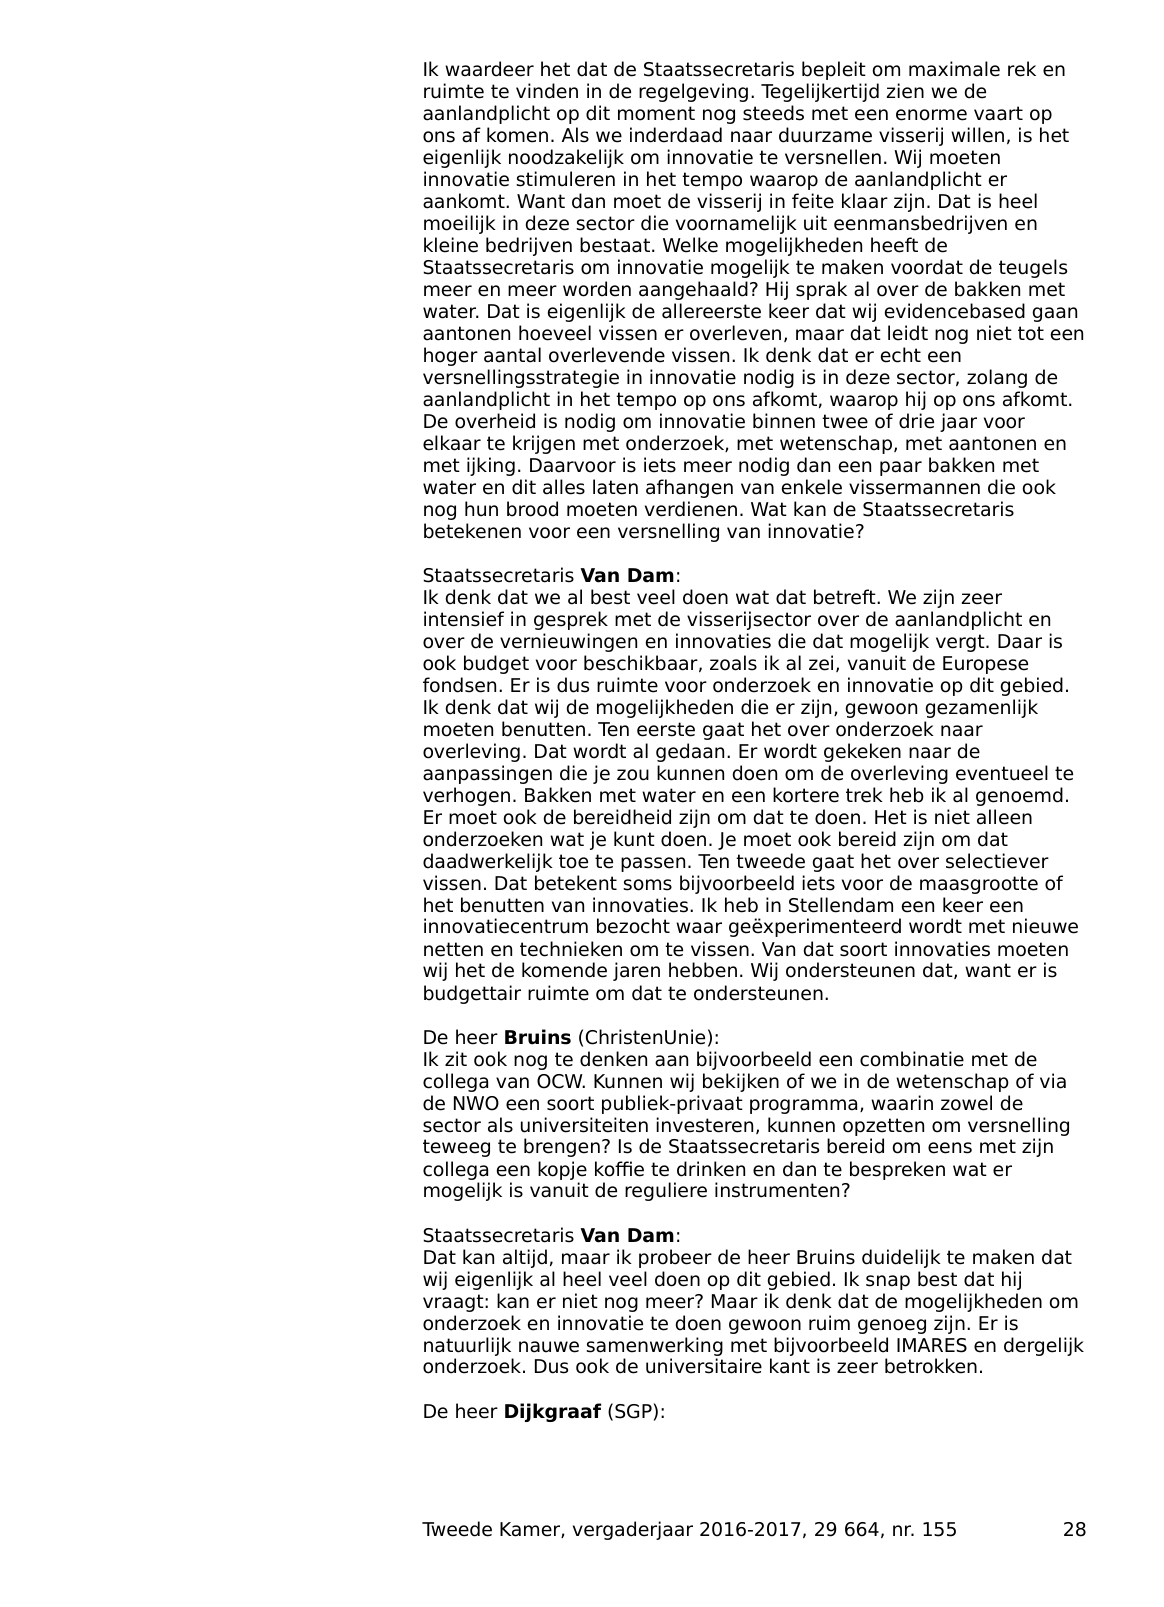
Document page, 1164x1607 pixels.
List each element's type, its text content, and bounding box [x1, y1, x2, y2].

text Staatssecretaris Van Dam: [422, 565, 1087, 587]
text De heer Dijkgraaf (SGP): [422, 1401, 1087, 1423]
text De heer Bruins (ChristenUnie): [422, 1027, 1087, 1048]
text Ik waardeer het dat de Staatssecretaris bepleit om maximale rek en ruimte te vinden in de regelgeving. Tegelijkertijd zien we de aanlandplicht op dit moment nog steeds met een enorme vaart op ons af komen. Als we inderdaad naar duurzame visserij willen, is het eigenlijk noodzakelijk om innovatie te versnellen. Wij moeten innovatie stimuleren in het tempo waarop de aanlandplicht er aankomt. Want dan moet de visserij in feite klaar zijn. Dat is heel moeilijk in deze sector die voornamelijk uit eenmansbedrijven en kleine bedrijven bestaat. Welke mogelijkheden heeft de Staatssecretaris om innovatie mogelijk te maken voordat de teugels meer en meer worden aangehaald? Hij sprak al over de bakken met water. Dat is eigenlijk de allereerste keer dat wij evidencebased gaan aantonen hoeveel vissen er overleven, maar dat leidt nog niet tot een hoger aantal overlevende vissen. Ik denk dat er echt een versnellingsstrategie in innovatie nodig is in deze sector, zolang de aanlandplicht in het tempo op ons afkomt, waarop hij op ons afkomt. De overheid is nodig om innovatie binnen twee of drie jaar voor elkaar te krijgen met onderzoek, met wetenschap, met aantonen en met ijking. Daarvoor is iets meer nodig dan een paar bakken met water en dit alles laten afhangen van enkele vissermannen die ook nog hun brood moeten verdienen. Wat kan de Staatssecretaris betekenen voor een versnelling van innovatie? [422, 59, 1087, 543]
text Ik denk dat we al best veel doen wat dat betreft. We zijn zeer intensief in gesprek met de visserijsector over de aanlandplicht en over de vernieuwingen en innovaties die dat mogelijk vergt. Daar is ook budget voor beschikbaar, zoals ik al zei, vanuit de Europese fondsen. Er is dus ruimte voor onderzoek en innovatie op dit gebied. Ik denk dat wij de mogelijkheden die er zijn, gewoon gezamenlijk moeten benutten. Ten eerste gaat het over onderzoek naar overleving. Dat wordt al gedaan. Er wordt gekeken naar de aanpassingen die je zou kunnen doen om de overleving eventueel te verhogen. Bakken met water en een kortere trek heb ik al genoemd. Er moet ook de bereidheid zijn om dat te doen. Het is niet alleen onderzoeken wat je kunt doen. Je moet ook bereid zijn om dat daadwerkelijk toe te passen. Ten tweede gaat het over selectiever vissen. Dat betekent soms bijvoorbeeld iets voor de maasgrootte of het benutten van innovaties. Ik heb in Stellendam een keer een innovatiecentrum bezocht waar geëxperimenteerd wordt met nieuwe netten en technieken om te vissen. Van dat soort innovaties moeten wij het de komende jaren hebben. Wij ondersteunen dat, want er is budgettair ruimte om dat te ondersteunen. [422, 587, 1087, 1004]
text Dat kan altijd, maar ik probeer de heer Bruins duidelijk te maken dat wij eigenlijk al heel veel doen op dit gebied. Ik snap best dat hij vraagt: kan er niet nog meer? Maar ik denk dat de mogelijkheden om onderzoek en innovatie te doen gewoon ruim genoeg zijn. Er is natuurlijk nauwe samenwerking met bijvoorbeeld IMARES en dergelijk onderzoek. Dus ook de universitaire kant is zeer betrokken. [422, 1247, 1087, 1378]
text Staatssecretaris Van Dam: [422, 1224, 1087, 1247]
text Ik zit ook nog te denken aan bijvoorbeeld een combinatie met de collega van OCW. Kunnen wij bekijken of we in de wetenschap of via de NWO een soort publiek-privaat programma, waarin zowel de sector als universiteiten investeren, kunnen opzetten om versnelling teweeg te brengen? Is de Staatssecretaris bereid om eens met zijn collega een kopje koffie te drinken en dan te bespreken wat er mogelijk is vanuit de reguliere instrumenten? [422, 1048, 1087, 1202]
